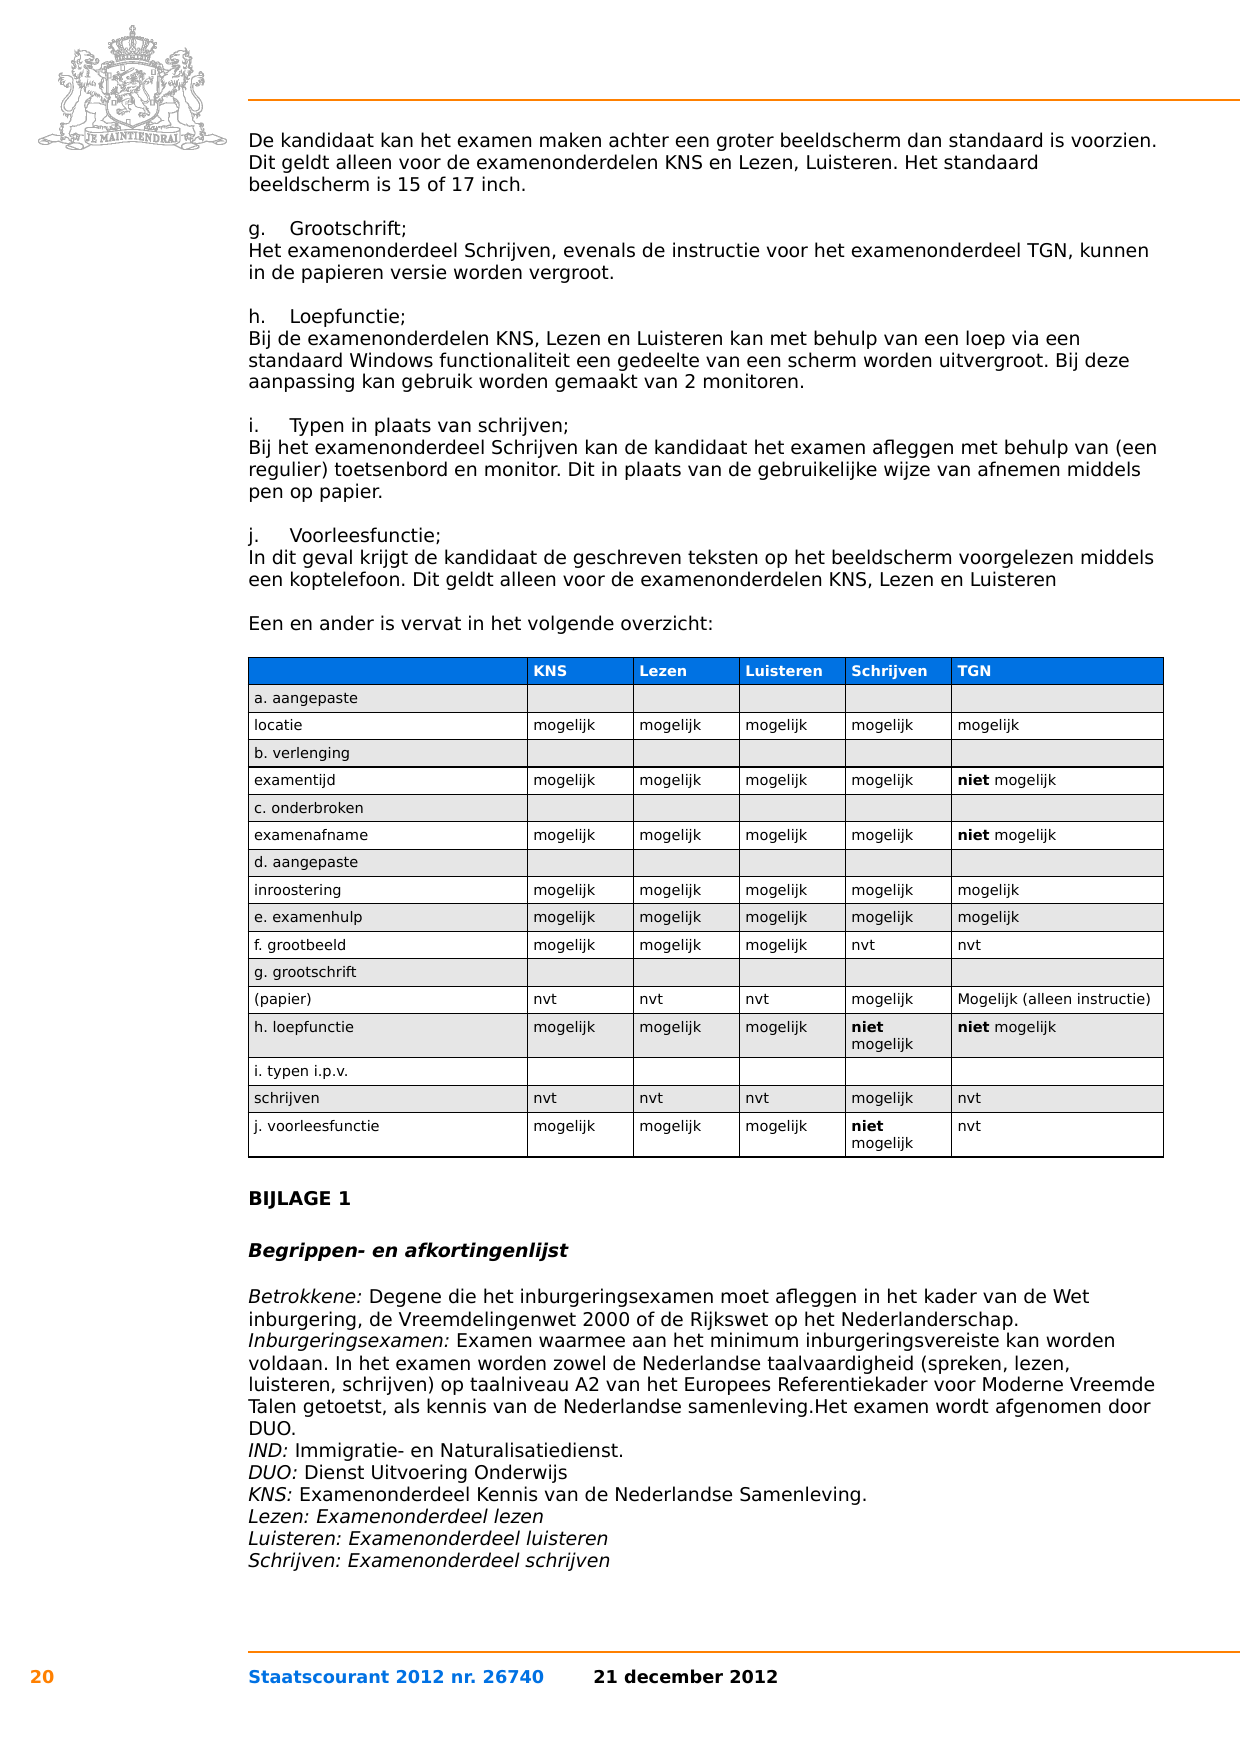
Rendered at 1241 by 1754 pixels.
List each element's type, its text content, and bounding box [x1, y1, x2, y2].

table_cell (papier) [249, 987, 527, 1013]
table_cell h. loepfunctie [249, 1014, 527, 1057]
table_cell mogelijk [528, 822, 633, 848]
table_cell [740, 959, 845, 986]
table_cell j. voorleesfunctie [249, 1113, 527, 1156]
table_cell mogelijk [634, 822, 739, 848]
table_cell [528, 850, 633, 876]
table_cell [952, 685, 1163, 712]
text Schrijven: Examenonderdeel schrijven [248, 1550, 1163, 1572]
table_cell examenafname [249, 822, 527, 848]
table_cell [846, 1058, 951, 1085]
table_cell mogelijk [846, 822, 951, 848]
table_cell [846, 685, 951, 712]
table_cell nvt [952, 1113, 1163, 1156]
table_cell niet mogelijk [952, 768, 1163, 794]
table_cell nvt [634, 1086, 739, 1112]
table_cell [740, 685, 845, 712]
table_cell [634, 1058, 739, 1085]
text i. Typen in plaats van schrijven; [248, 415, 1163, 437]
table_cell [528, 685, 633, 712]
table_cell mogelijk [846, 904, 951, 931]
table_cell mogelijk [740, 1113, 845, 1156]
text In dit geval krijgt de kandidaat de geschreven teksten op het beeldscherm voorgelezen middels een koptelefoon. Dit geldt alleen voor de examenonderdelen KNS, Lezen en Luisteren [248, 547, 1163, 591]
text g. Grootschrift; [248, 218, 1163, 240]
table_cell [846, 795, 951, 821]
text Lezen: Examenonderdeel lezen [248, 1506, 1163, 1528]
table_cell mogelijk [528, 904, 633, 931]
table_cell mogelijk [740, 904, 845, 931]
table_cell mogelijk [634, 877, 739, 903]
table_cell inroostering [249, 877, 527, 903]
text h. Loepfunctie; [248, 306, 1163, 327]
table_cell c. onderbroken [249, 795, 527, 821]
table_cell [846, 740, 951, 766]
text Betrokkene: Degene die het inburgeringsexamen moet afleggen in het kader van de Wet inburgering, de Vreemdelingenwet 2000 of de Rijkswet op het Nederlanderschap. [248, 1286, 1163, 1330]
text Een en ander is vervat in het volgende overzicht: [248, 613, 1163, 635]
table_cell [634, 959, 739, 986]
table_cell mogelijk [528, 1113, 633, 1156]
table_cell [528, 1058, 633, 1085]
table_cell [634, 685, 739, 712]
table_cell [634, 795, 739, 821]
table_cell nvt [740, 1086, 845, 1112]
table_cell [952, 1058, 1163, 1085]
table_cell [952, 959, 1163, 986]
text Het examenonderdeel Schrijven, evenals de instructie voor het examenonderdeel TGN, kunnen in de papieren versie worden vergroot. [248, 240, 1163, 284]
picture [38, 25, 227, 150]
table_cell mogelijk [952, 713, 1163, 739]
table_cell g. grootschrift [249, 959, 527, 986]
table_cell mogelijk [846, 877, 951, 903]
table_cell mogelijk [528, 713, 633, 739]
table_cell mogelijk [740, 713, 845, 739]
text Bij het examenonderdeel Schrijven kan de kandidaat het examen afleggen met behulp van (een regulier) toetsenbord en monitor. Dit in plaats van de gebruikelijke wijze van afnemen middels pen op papier. [248, 437, 1163, 503]
subtitle BIJLAGE 1 [248, 1187, 1163, 1209]
table_header Lezen [634, 658, 739, 684]
table_cell mogelijk [740, 1014, 845, 1057]
table_cell [846, 850, 951, 876]
table_cell mogelijk [528, 1014, 633, 1057]
table_cell mogelijk [740, 932, 845, 958]
table_cell locatie [249, 713, 527, 739]
table_cell mogelijk [528, 932, 633, 958]
text IND: Immigratie- en Naturalisatiedienst. [248, 1440, 1163, 1462]
table_cell [634, 850, 739, 876]
text Bij de examenonderdelen KNS, Lezen en Luisteren kan met behulp van een loep via een standaard Windows functionaliteit een gedeelte van een scherm worden uitvergroot. Bij deze aanpassing kan gebruik worden gemaakt van 2 monitoren. [248, 327, 1163, 393]
table_cell schrijven [249, 1086, 527, 1112]
table_cell mogelijk [634, 904, 739, 931]
table_cell mogelijk [634, 768, 739, 794]
table_cell [740, 850, 845, 876]
table_cell mogelijk [634, 713, 739, 739]
table_cell mogelijk [634, 932, 739, 958]
table_cell nvt [634, 987, 739, 1013]
table_cell mogelijk [846, 713, 951, 739]
table_cell [952, 795, 1163, 821]
text KNS: Examenonderdeel Kennis van de Nederlandse Samenleving. [248, 1484, 1163, 1506]
table_cell [528, 959, 633, 986]
subtitle Begrippen- en afkortingenlijst [248, 1239, 1163, 1261]
table_cell mogelijk [846, 768, 951, 794]
table_cell mogelijk [634, 1014, 739, 1057]
table_cell nvt [528, 987, 633, 1013]
table_cell niet mogelijk [952, 1014, 1163, 1057]
table_cell [528, 740, 633, 766]
table_cell mogelijk [952, 904, 1163, 931]
table_cell e. examenhulp [249, 904, 527, 931]
table_cell [952, 850, 1163, 876]
table_cell [846, 959, 951, 986]
table_cell mogelijk [740, 822, 845, 848]
table_cell niet mogelijk [846, 1014, 951, 1057]
table_cell mogelijk [634, 1113, 739, 1156]
text Inburgeringsexamen: Examen waarmee aan het minimum inburgeringsvereiste kan worden voldaan. In het examen worden zowel de Nederlandse taalvaardigheid (spreken, lezen, luisteren, schrijven) op taalniveau A2 van het Europees Referentiekader voor Moderne Vreemde Talen getoetst, als kennis van de Nederlandse samenleving.Het examen wordt afgenomen door DUO. [248, 1330, 1163, 1440]
table_cell mogelijk [528, 877, 633, 903]
table_header Luisteren [740, 658, 845, 684]
table_cell nvt [952, 1086, 1163, 1112]
text Luisteren: Examenonderdeel luisteren [248, 1528, 1163, 1550]
table_cell [740, 1058, 845, 1085]
table_header TGN [952, 658, 1163, 684]
table_cell [740, 795, 845, 821]
table_cell mogelijk [528, 768, 633, 794]
table_cell examentijd [249, 768, 527, 794]
table_cell nvt [528, 1086, 633, 1112]
table_cell nvt [952, 932, 1163, 958]
table_header Schrijven [846, 658, 951, 684]
table_header KNS [528, 658, 633, 684]
text DUO: Dienst Uitvoering Onderwijs [248, 1462, 1163, 1484]
table_cell niet mogelijk [846, 1113, 951, 1156]
table_cell mogelijk [740, 877, 845, 903]
table_cell nvt [740, 987, 845, 1013]
table_header [249, 658, 527, 684]
table_cell [952, 740, 1163, 766]
table_cell mogelijk [740, 768, 845, 794]
table_cell [634, 740, 739, 766]
table_cell a. aangepaste [249, 685, 527, 712]
table_cell mogelijk [952, 877, 1163, 903]
table_cell i. typen i.p.v. [249, 1058, 527, 1085]
table_cell nvt [846, 932, 951, 958]
text De kandidaat kan het examen maken achter een groter beeldscherm dan standaard is voorzien. Dit geldt alleen voor de examenonderdelen KNS en Lezen, Luisteren. Het standaard beeldscherm is 15 of 17 inch. [248, 130, 1163, 196]
table_cell mogelijk [846, 1086, 951, 1112]
text j. Voorleesfunctie; [248, 525, 1163, 547]
table_cell d. aangepaste [249, 850, 527, 876]
table_cell b. verlenging [249, 740, 527, 766]
table_cell [740, 740, 845, 766]
table_cell f. grootbeeld [249, 932, 527, 958]
table_cell mogelijk [846, 987, 951, 1013]
table_cell [528, 795, 633, 821]
table_cell Mogelijk (alleen instructie) [952, 987, 1163, 1013]
table_cell niet mogelijk [952, 822, 1163, 848]
